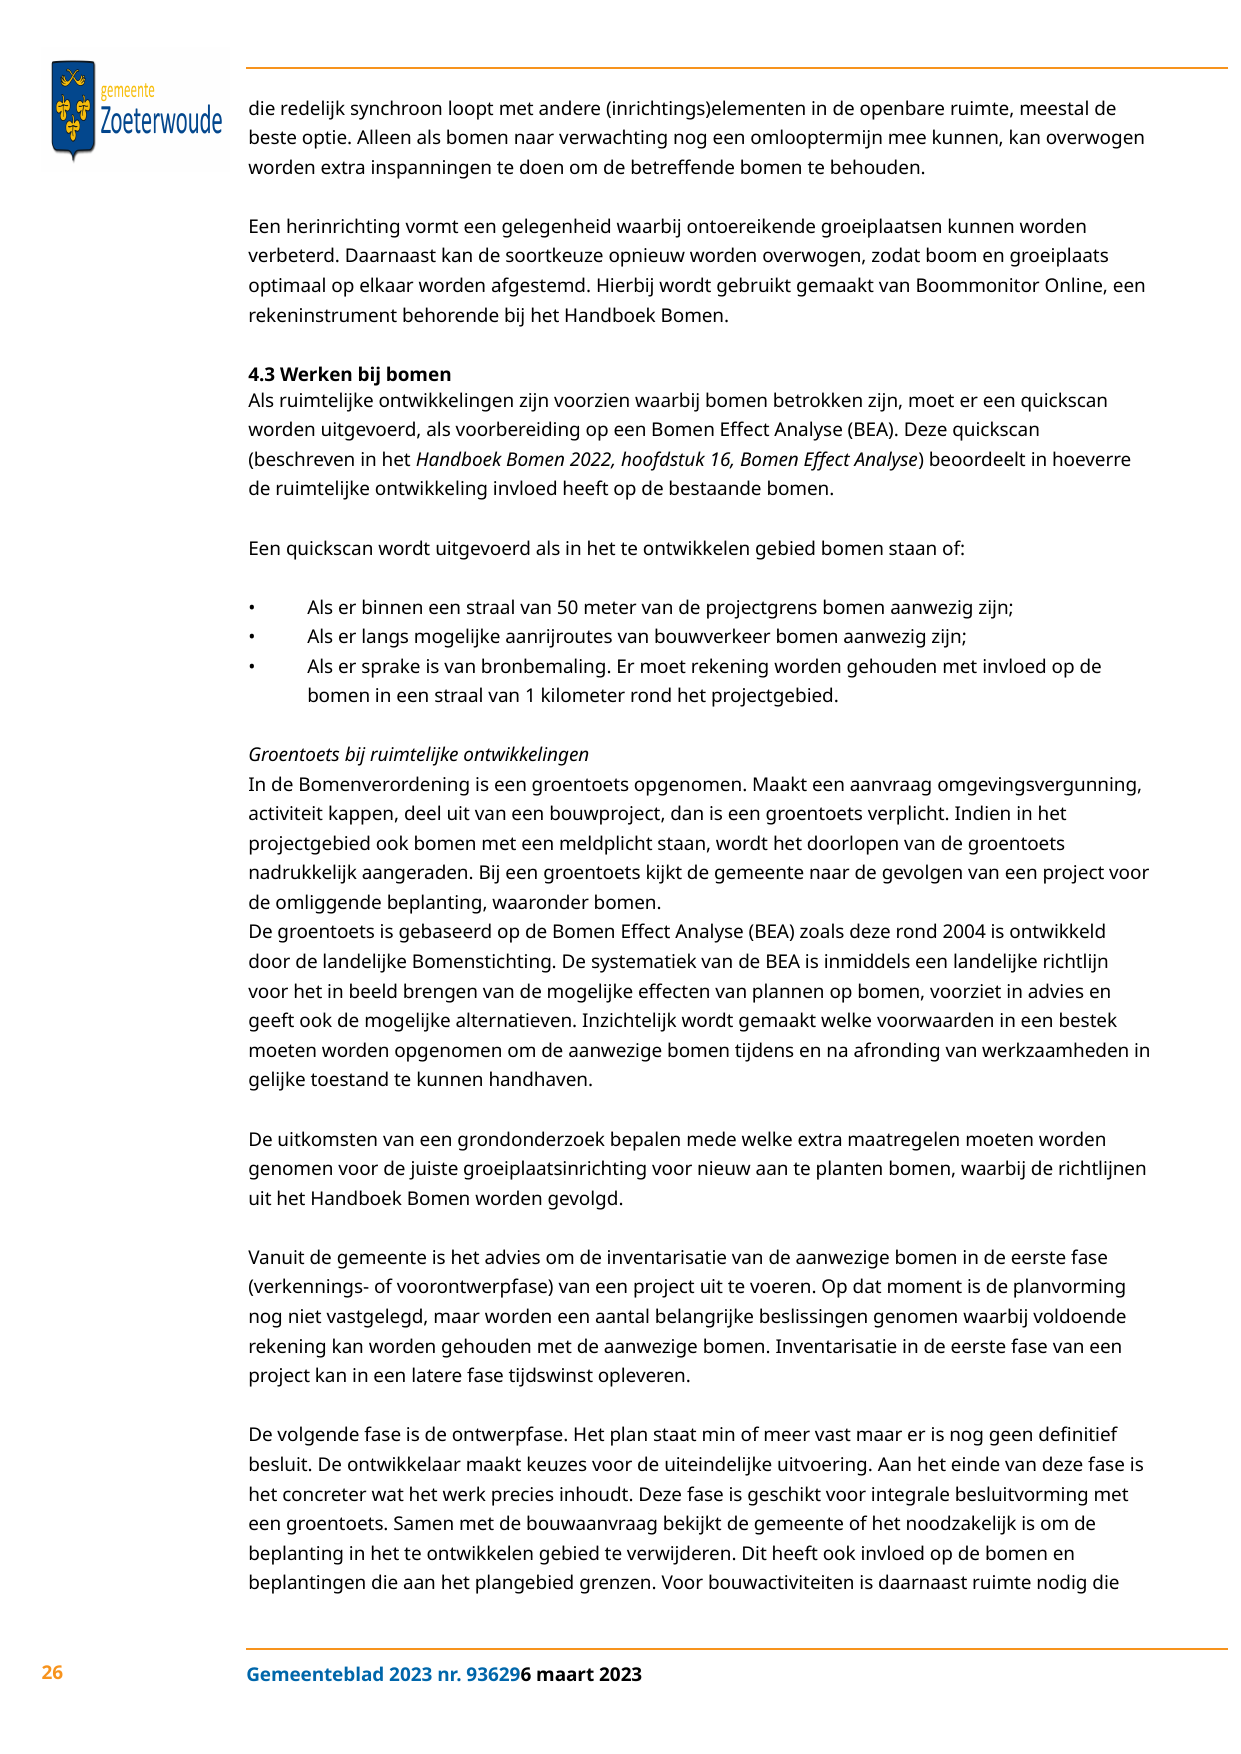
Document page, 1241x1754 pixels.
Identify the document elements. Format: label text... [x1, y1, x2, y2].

picture [41, 47, 231, 172]
text In de Bomenverordening is een groentoets opgenomen. Maakt een aanvraag omgevingsvergunning, activiteit kappen, deel uit van een bouwproject, dan is een groentoets verplicht. Indien in het projectgebied ook bomen met een meldplicht staan, wordt het doorlopen van de groentoets nadrukkelijk aangeraden. Bij een groentoets kijkt de gemeente naar de gevolgen van een project voor de omliggende beplanting, waaronder bomen. [248, 771, 1152, 915]
text Een herinrichting vormt een gelegenheid waarbij ontoereikende groeiplaatsen kunnen worden verbeterd. Daarnaast kan de soortkeuze opnieuw worden overwogen, zodat boom en groeiplaats optimaal op elkaar worden afgestemd. Hierbij wordt gebruikt gemaakt van Boommonitor Online, een rekeninstrument behorende bij het Handboek Bomen. [248, 213, 1152, 328]
text Groentoets bij ruimtelijke ontwikkelingen [248, 741, 1152, 767]
table_header Een quickscan wordt uitgevoerd als in het te ontwikkelen gebied bomen staan of: Als er binnen een straal van 50 meter van de projectgrens bomen aanwezig zijn; Als er langs mogelijke aanrijroutes van bouwverkeer bomen aanwezig zijn; Als er sprake is van bronbemaling. Er moet rekening worden gehouden met invloed op de bomen in een straal van 1 kilometer rond het projectgebied. [248, 535, 1152, 708]
text Als ruimtelijke ontwikkelingen zijn voorzien waarbij bomen betrokken zijn, moet er een quickscan worden uitgevoerd, als voorbereiding op een Bomen Effect Analyse (BEA). Deze quickscan (beschreven in het Handboek Bomen 2022, hoofdstuk 16, Bomen Effect Analyse) beoordeelt in hoeverre de ruimtelijke ontwikkeling invloed heeft op de bestaande bomen. [248, 387, 1152, 501]
text 4.3 Werken bij bomen [248, 361, 1152, 387]
text De groentoets is gebaseerd op de Bomen Effect Analyse (BEA) zoals deze rond 2004 is ontwikkeld door de landelijke Bomenstichting. De systematiek van de BEA is inmiddels een landelijke richtlijn voor het in beeld brengen van de mogelijke effecten van plannen op bomen, voorziet in advies en geeft ook de mogelijke alternatieven. Inzichtelijk wordt gemaakt welke voorwaarden in een bestek moeten worden opgenomen om de aanwezige bomen tijdens en na afronding van werkzaamheden in gelijke toestand te kunnen handhaven. [248, 919, 1152, 1092]
text De uitkomsten van een grondonderzoek bepalen mede welke extra maatregelen moeten worden genomen voor de juiste groeiplaatsinrichting voor nieuw aan te planten bomen, waarbij de richtlijnen uit het Handboek Bomen worden gevolgd. [248, 1126, 1152, 1211]
text Vanuit de gemeente is het advies om de inventarisatie van de aanwezige bomen in de eerste fase (verkennings- of voorontwerpfase) van een project uit te voeren. Op dat moment is de planvorming nog niet vastgelegd, maar worden een aantal belangrijke beslissingen genomen waarbij voldoende rekening kan worden gehouden met de aanwezige bomen. Inventarisatie in de eerste fase van een project kan in een latere fase tijdswinst opleveren. [248, 1244, 1152, 1388]
text die redelijk synchroon loopt met andere (inrichtings)elementen in de openbare ruimte, meestal de beste optie. Alleen als bomen naar verwachting nog een omlooptermijn mee kunnen, kan overwogen worden extra inspanningen te doen om de betreffende bomen te behouden. [248, 95, 1152, 180]
text De volgende fase is de ontwerpfase. Het plan staat min of meer vast maar er is nog geen definitief besluit. De ontwikkelaar maakt keuzes voor de uiteindelijke uitvoering. Aan het einde van deze fase is het concreter wat het werk precies inhoudt. Deze fase is geschikt voor integrale besluitvorming met een groentoets. Samen met de bouwaanvraag bekijkt de gemeente of het noodzakelijk is om de beplanting in het te ontwikkelen gebied te verwijderen. Dit heeft ook invloed op de bomen en beplantingen die aan het plangebied grenzen. Voor bouwactiviteiten is daarnaast ruimte nodig die [248, 1422, 1152, 1595]
